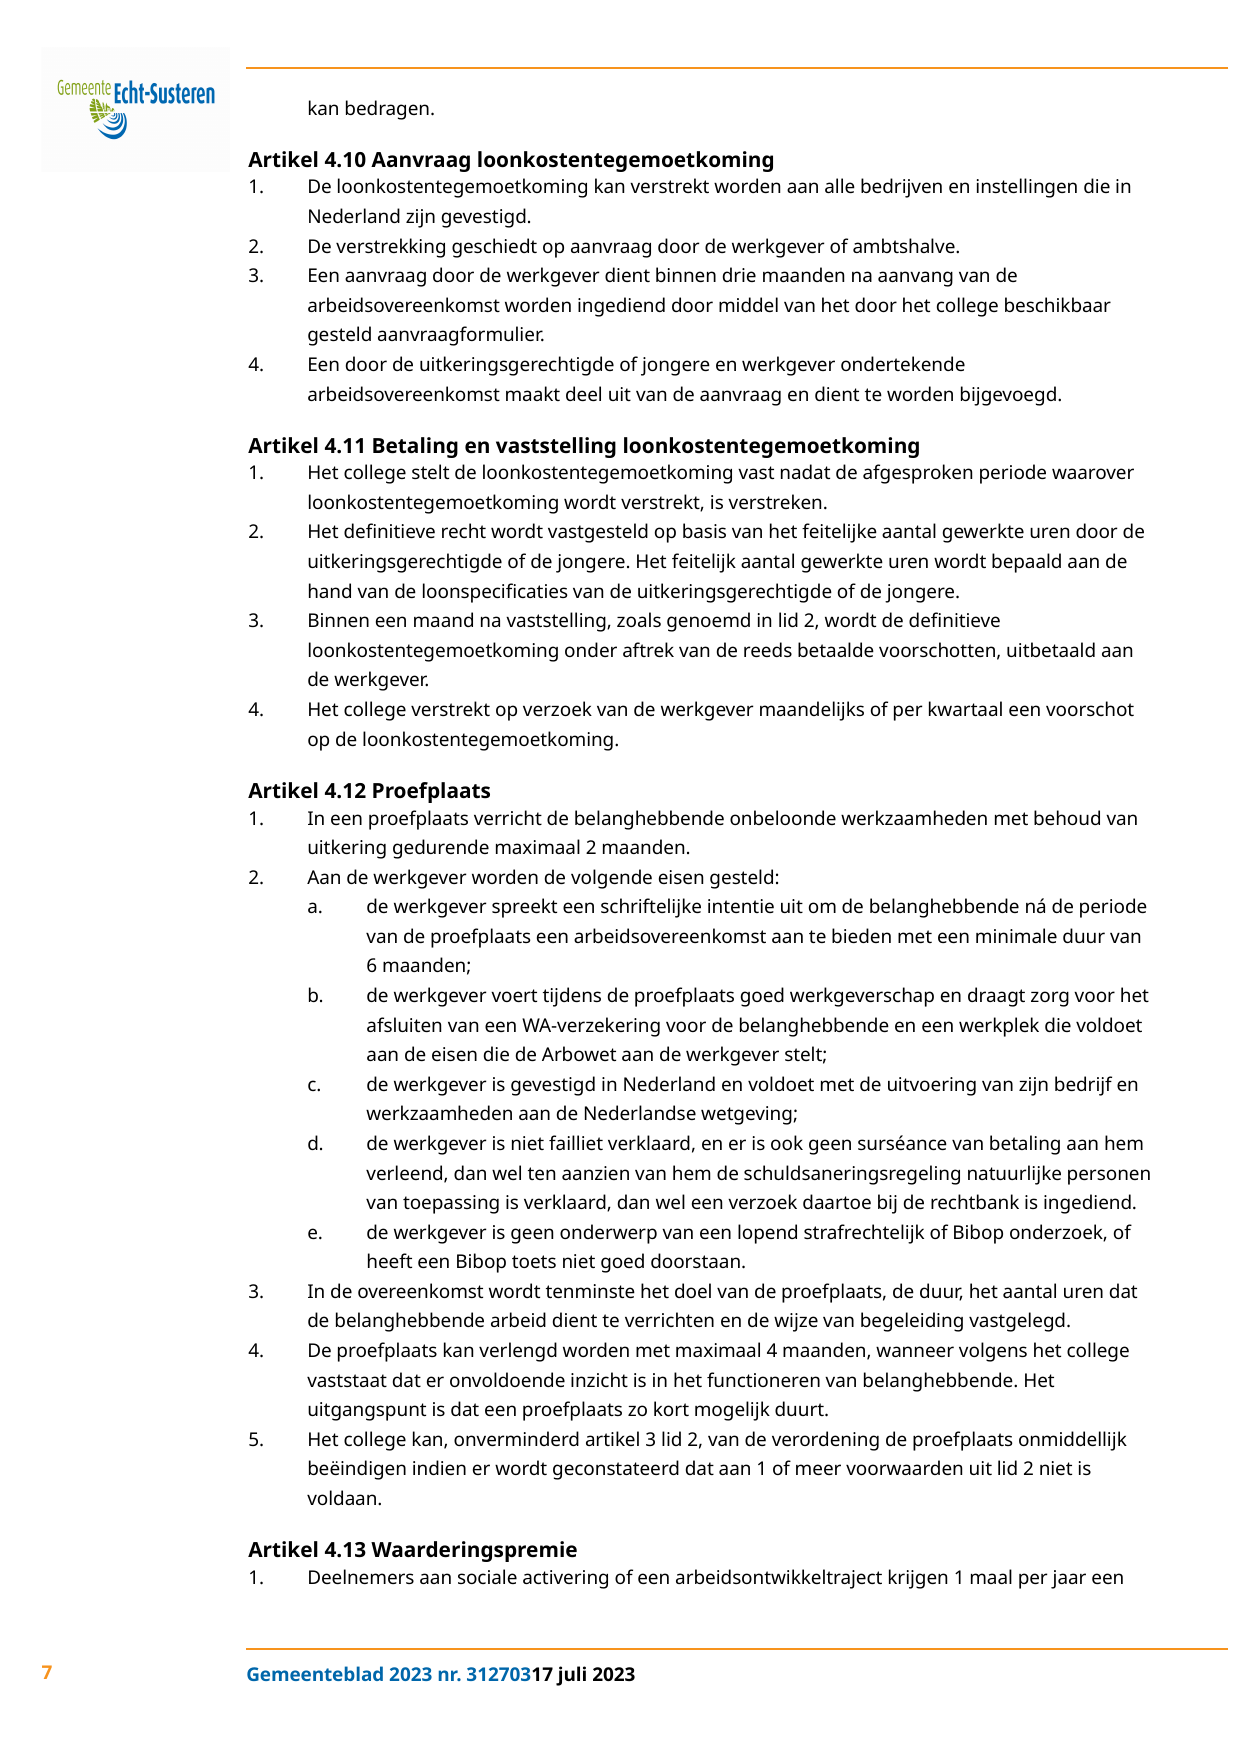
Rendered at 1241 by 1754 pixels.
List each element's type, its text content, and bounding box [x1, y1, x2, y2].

list Deelnemers aan sociale activering of een arbeidsontwikkeltraject krijgen 1 maal per jaar een [248, 1564, 1152, 1590]
list Het college stelt de loonkostentegemoetkoming vast nadat de afgesproken periode waarover loonkostentegemoetkoming wordt verstrekt, is verstreken. [248, 459, 1152, 515]
text Artikel 4.10 Aanvraag loonkostentegemoetkoming [248, 145, 1152, 174]
list de werkgever is geen onderwerp van een lopend strafrechtelijk of Bibop onderzoek, of heeft een Bibop toets niet goed doorstaan. [307, 1219, 1152, 1274]
list kan bedragen. [248, 95, 1152, 121]
list De proefplaats kan verlengd worden met maximaal 4 maanden, wanneer volgens het college vaststaat dat er onvoldoende inzicht is in het functioneren van belanghebbende. Het uitgangspunt is dat een proefplaats zo kort mogelijk duurt. [248, 1337, 1152, 1422]
list Een aanvraag door de werkgever dient binnen drie maanden na aanvang van de arbeidsovereenkomst worden ingediend door middel van het door het college beschikbaar gesteld aanvraagformulier. [248, 262, 1152, 347]
picture [41, 47, 231, 172]
list Het definitieve recht wordt vastgesteld op basis van het feitelijke aantal gewerkte uren door de uitkeringsgerechtigde of de jongere. Het feitelijk aantal gewerkte uren wordt bepaald aan de hand van de loonspecificaties van de uitkeringsgerechtigde of de jongere. [248, 519, 1152, 604]
list In de overeenkomst wordt tenminste het doel van de proefplaats, de duur, het aantal uren dat de belanghebbende arbeid dient te verrichten en de wijze van begeleiding vastgelegd. [248, 1278, 1152, 1333]
list de werkgever spreekt een schriftelijke intentie uit om de belanghebbende ná de periode van de proefplaats een arbeidsovereenkomst aan te bieden met een minimale duur van 6 maanden; [307, 893, 1152, 978]
list Aan de werkgever worden de volgende eisen gesteld: [248, 864, 1152, 889]
list Het college kan, onverminderd artikel 3 lid 2, van de verordening de proefplaats onmiddellijk beëindigen indien er wordt geconstateerd dat aan 1 of meer voorwaarden uit lid 2 niet is voldaan. [248, 1426, 1152, 1511]
text Artikel 4.13 Waarderingspremie [248, 1536, 1152, 1564]
list Het college verstrekt op verzoek van de werkgever maandelijks of per kwartaal een voorschot op de loonkostentegemoetkoming. [248, 696, 1152, 752]
list De loonkostentegemoetkoming kan verstrekt worden aan alle bedrijven en instellingen die in Nederland zijn gevestigd. [248, 174, 1152, 229]
list Een door de uitkeringsgerechtigde of jongere en werkgever ondertekende arbeidsovereenkomst maakt deel uit van de aanvraag en dient te worden bijgevoegd. [248, 351, 1152, 406]
list In een proefplaats verricht de belanghebbende onbeloonde werkzaamheden met behoud van uitkering gedurende maximaal 2 maanden. [248, 805, 1152, 860]
list de werkgever voert tijdens de proefplaats goed werkgeverschap en draagt zorg voor het afsluiten van een WA-verzekering voor de belanghebbende en een werkplek die voldoet aan de eisen die de Arbowet aan de werkgever stelt; [307, 982, 1152, 1067]
list Binnen een maand na vaststelling, zoals genoemd in lid 2, wordt de definitieve loonkostentegemoetkoming onder aftrek van de reeds betaalde voorschotten, uitbetaald aan de werkgever. [248, 607, 1152, 692]
text Artikel 4.11 Betaling en vaststelling loonkostentegemoetkoming [248, 431, 1152, 459]
text Artikel 4.12 Proefplaats [248, 776, 1152, 805]
list de werkgever is niet failliet verklaard, en er is ook geen surséance van betaling aan hem verleend, dan wel ten aanzien van hem de schuldsaneringsregeling natuurlijke personen van toepassing is verklaard, dan wel een verzoek daartoe bij de rechtbank is ingediend. [307, 1130, 1152, 1215]
list De verstrekking geschiedt op aanvraag door de werkgever of ambtshalve. [248, 233, 1152, 258]
list de werkgever is gevestigd in Nederland en voldoet met de uitvoering van zijn bedrijf en werkzaamheden aan de Nederlandse wetgeving; [307, 1071, 1152, 1126]
